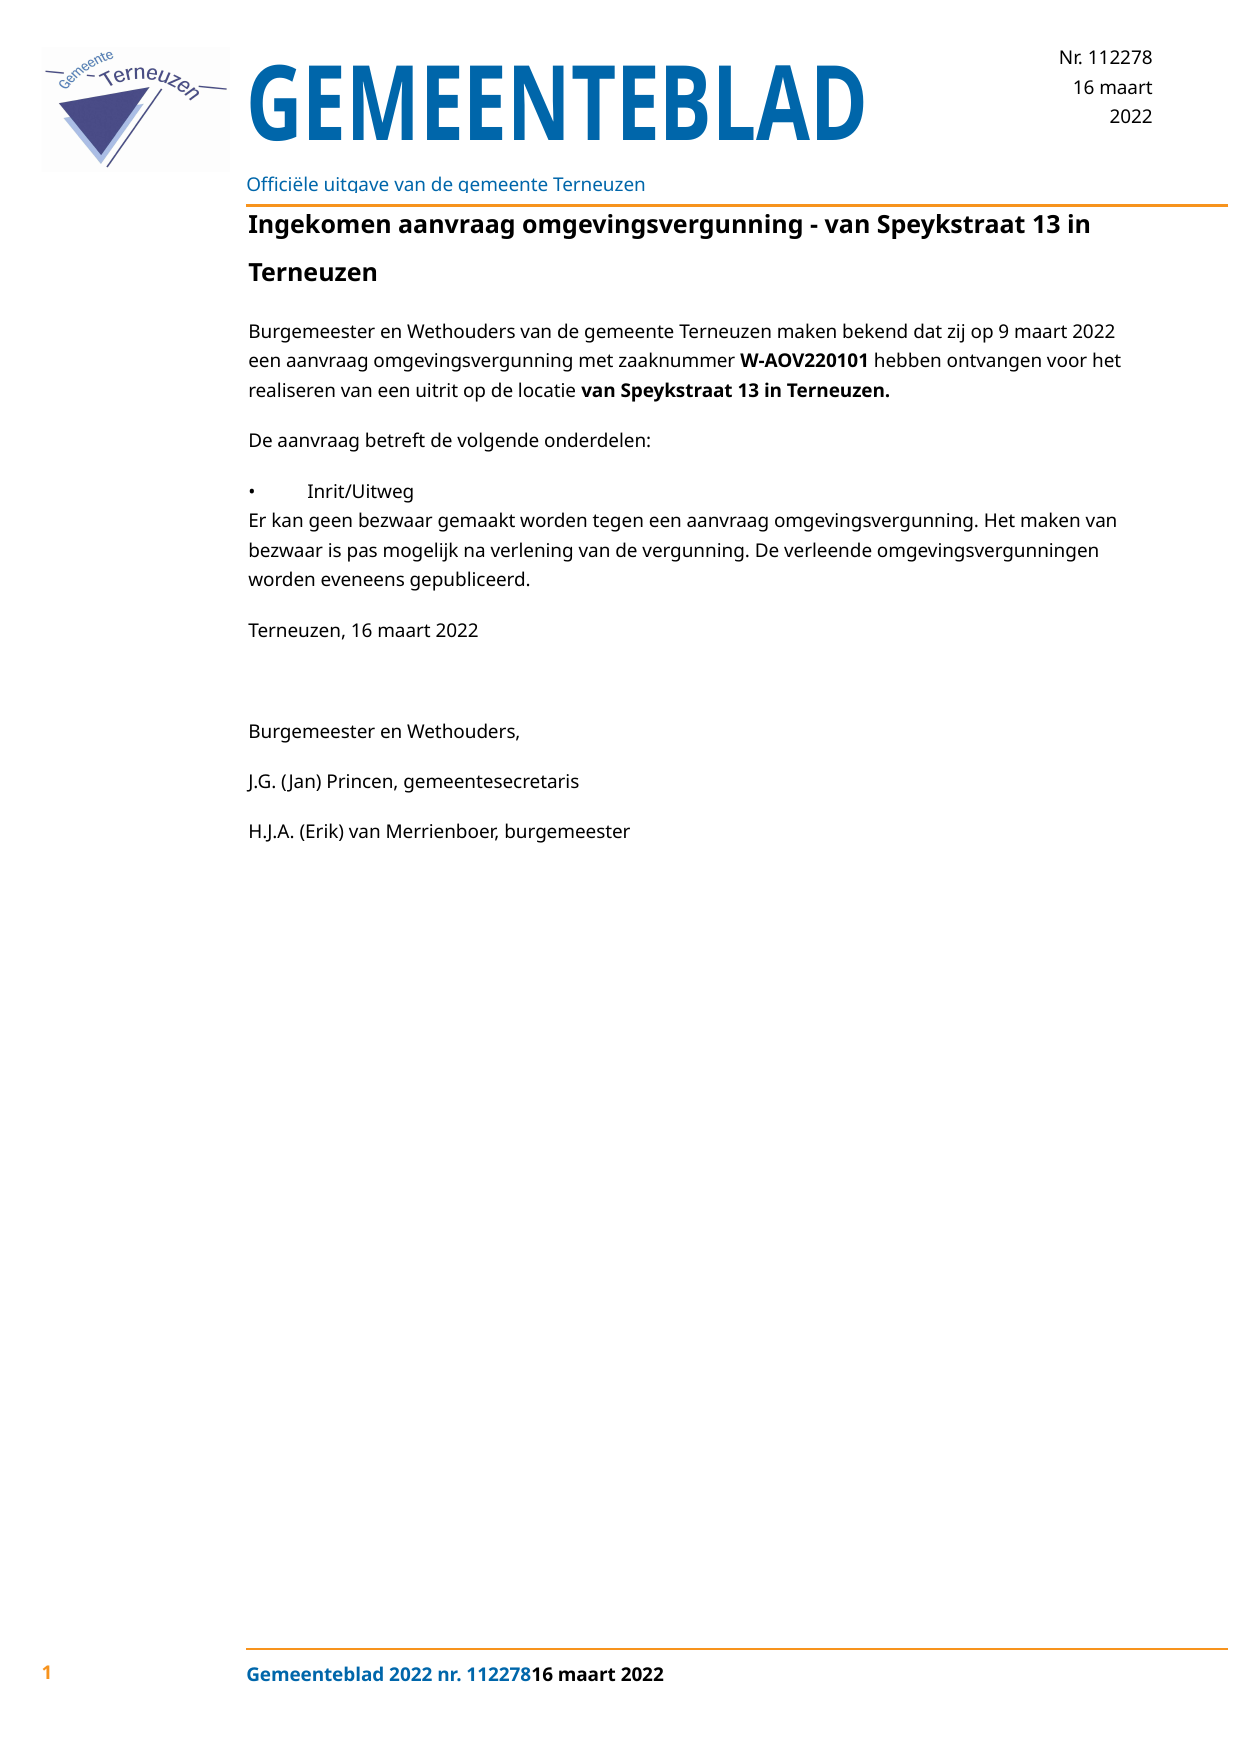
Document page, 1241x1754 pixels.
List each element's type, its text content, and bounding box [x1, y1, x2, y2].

text Burgemeester en Wethouders van de gemeente Terneuzen maken bekend dat zij op 9 maart 2022 een aanvraag omgevingsvergunning met zaaknummer W-AOV220101 hebben ontvangen voor het realiseren van een uitrit op de locatie van Speykstraat 13 in Terneuzen. [248, 318, 1152, 403]
text J.G. (Jan) Princen, gemeentesecretaris [248, 768, 1152, 794]
text Er kan geen bezwaar gemaakt worden tegen een aanvraag omgevingsvergunning. Het maken van bezwaar is pas mogelijk na verlening van de vergunning. De verleende omgevingsvergunningen worden eveneens gepubliceerd. [248, 507, 1152, 592]
text Ingekomen aanvraag omgevingsvergunning - van Speykstraat 13 in Terneuzen [248, 207, 1152, 288]
text Terneuzen, 16 maart 2022 [248, 617, 1152, 643]
picture [41, 47, 231, 172]
list Inrit/Uitweg [248, 478, 1152, 504]
text H.J.A. (Erik) van Merrienboer, burgemeester [248, 819, 1152, 844]
text Burgemeester en Wethouders, [248, 718, 1152, 744]
text De aanvraag betreft de volgende onderdelen: [248, 427, 1152, 453]
